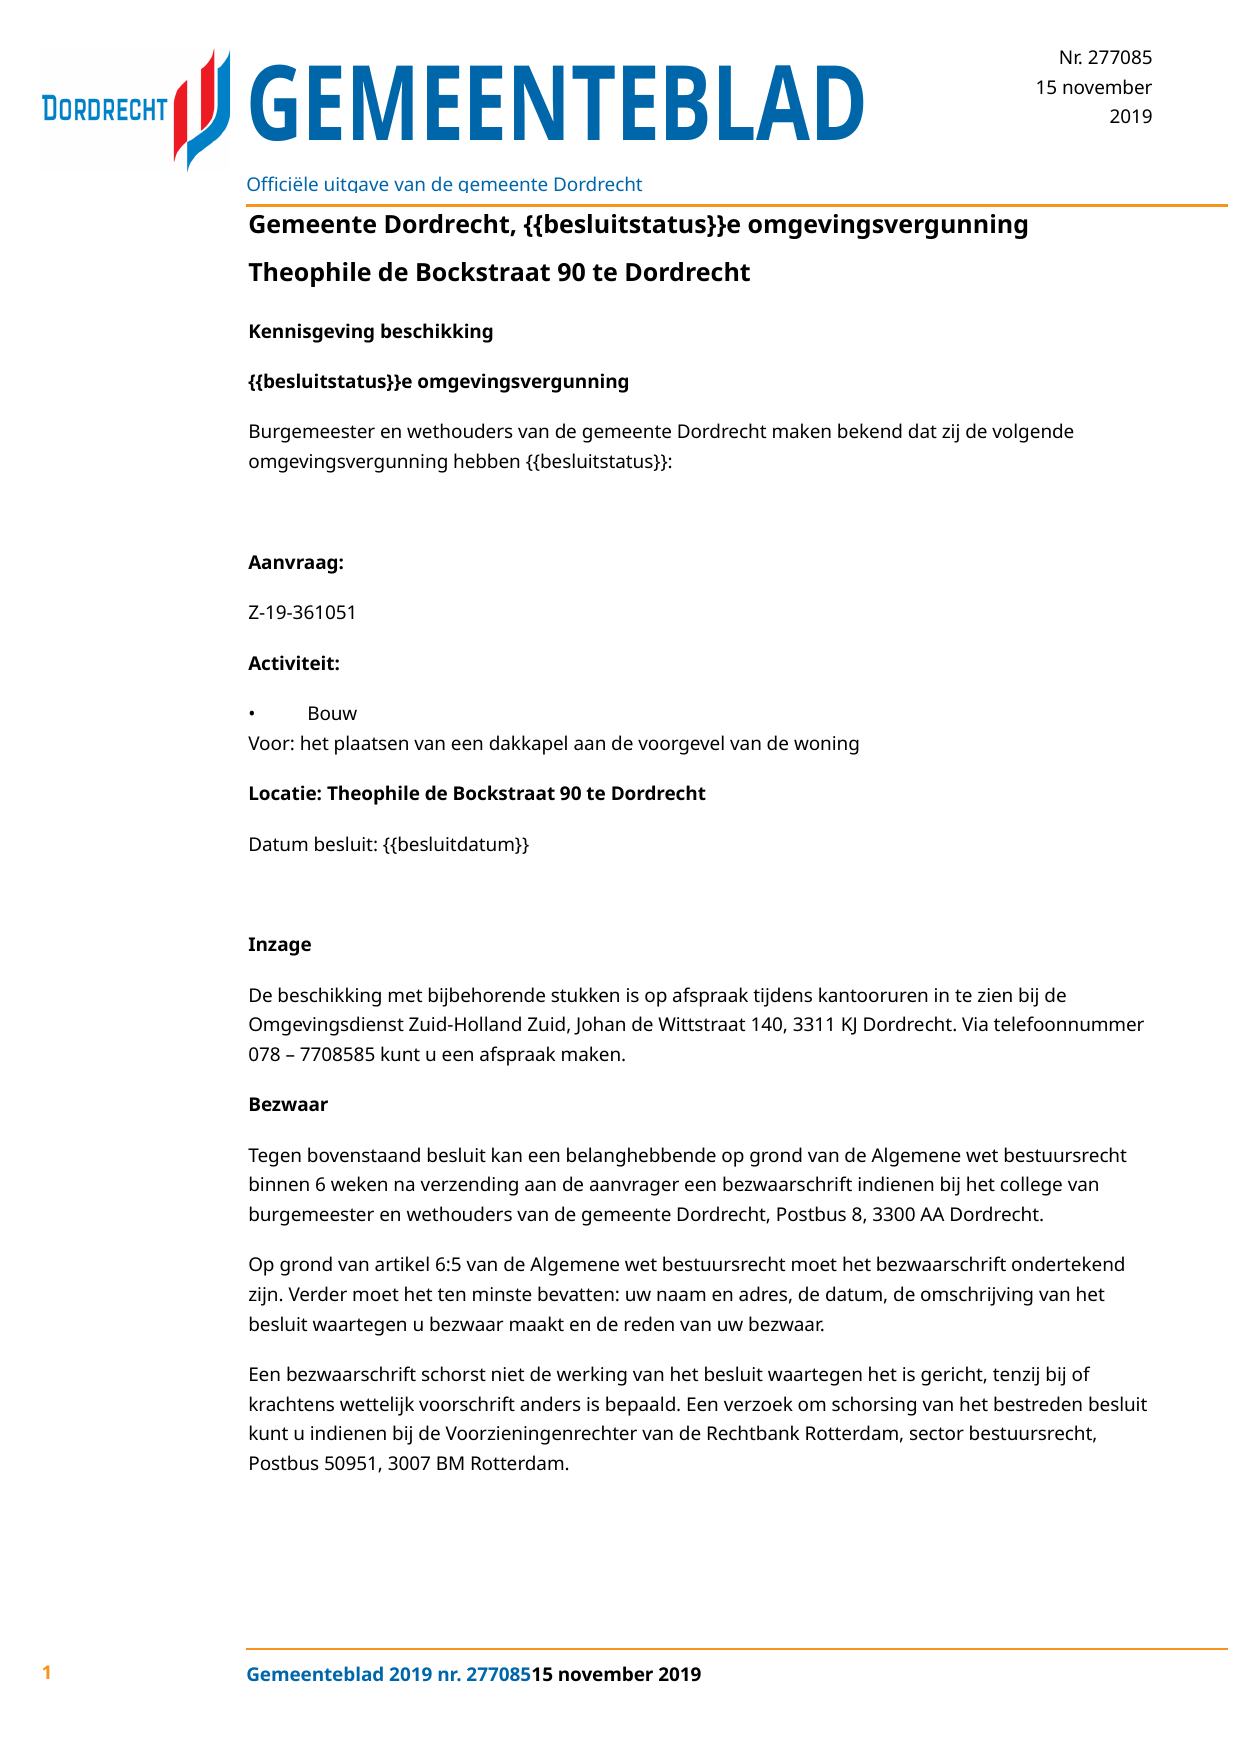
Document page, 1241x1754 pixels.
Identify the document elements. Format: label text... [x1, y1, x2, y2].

list Bouw [248, 700, 1152, 726]
text Op grond van artikel 6:5 van de Algemene wet bestuursrecht moet het bezwaarschrift ondertekend zijn. Verder moet het ten minste bevatten: uw naam en adres, de datum, de omschrijving van het besluit waartegen u bezwaar maakt en de reden van uw bezwaar. [248, 1252, 1152, 1337]
text Een bezwaarschrift schorst niet de werking van het besluit waartegen het is gericht, tenzij bij of krachtens wettelijk voorschrift anders is bepaald. Een verzoek om schorsing van het bestreden besluit kunt u indienen bij de Voorzieningenrechter van de Rechtbank Rotterdam, sector bestuursrecht, Postbus 50951, 3007 BM Rotterdam. [248, 1361, 1152, 1476]
text Bezwaar [248, 1092, 1152, 1117]
text De beschikking met bijbehorende stukken is op afspraak tijdens kantooruren in te zien bij de Omgevingsdienst Zuid-Holland Zuid, Johan de Wittstraat 140, 3311 KJ Dordrecht. Via telefoonnummer 078 – 7708585 kunt u een afspraak maken. [248, 982, 1152, 1067]
text Datum besluit: {{besluitdatum}} [248, 831, 1152, 857]
text Kennisgeving beschikking [248, 318, 1152, 344]
text Gemeente Dordrecht, {{besluitstatus}}e omgevingsvergunning Theophile de Bockstraat 90 te Dordrecht [248, 207, 1152, 288]
text {{besluitstatus}}e omgevingsvergunning [248, 368, 1152, 394]
text Tegen bovenstaand besluit kan een belanghebbende op grond van de Algemene wet bestuursrecht binnen 6 weken na verzending aan de aanvrager een bezwaarschrift indienen bij het college van burgemeester en wethouders van de gemeente Dordrecht, Postbus 8, 3300 AA Dordrecht. [248, 1142, 1152, 1227]
text Aanvraag: [248, 549, 1152, 575]
text Burgemeester en wethouders van de gemeente Dordrecht maken bekend dat zij de volgende omgevingsvergunning hebben {{besluitstatus}}: [248, 419, 1152, 474]
text Z-19-361051 [248, 599, 1152, 625]
text Voor: het plaatsen van een dakkapel aan de voorgevel van de woning [248, 730, 1152, 756]
text Locatie: Theophile de Bockstraat 90 te Dordrecht [248, 780, 1152, 806]
text Inzage [248, 932, 1152, 957]
text Activiteit: [248, 650, 1152, 676]
picture [41, 47, 231, 172]
